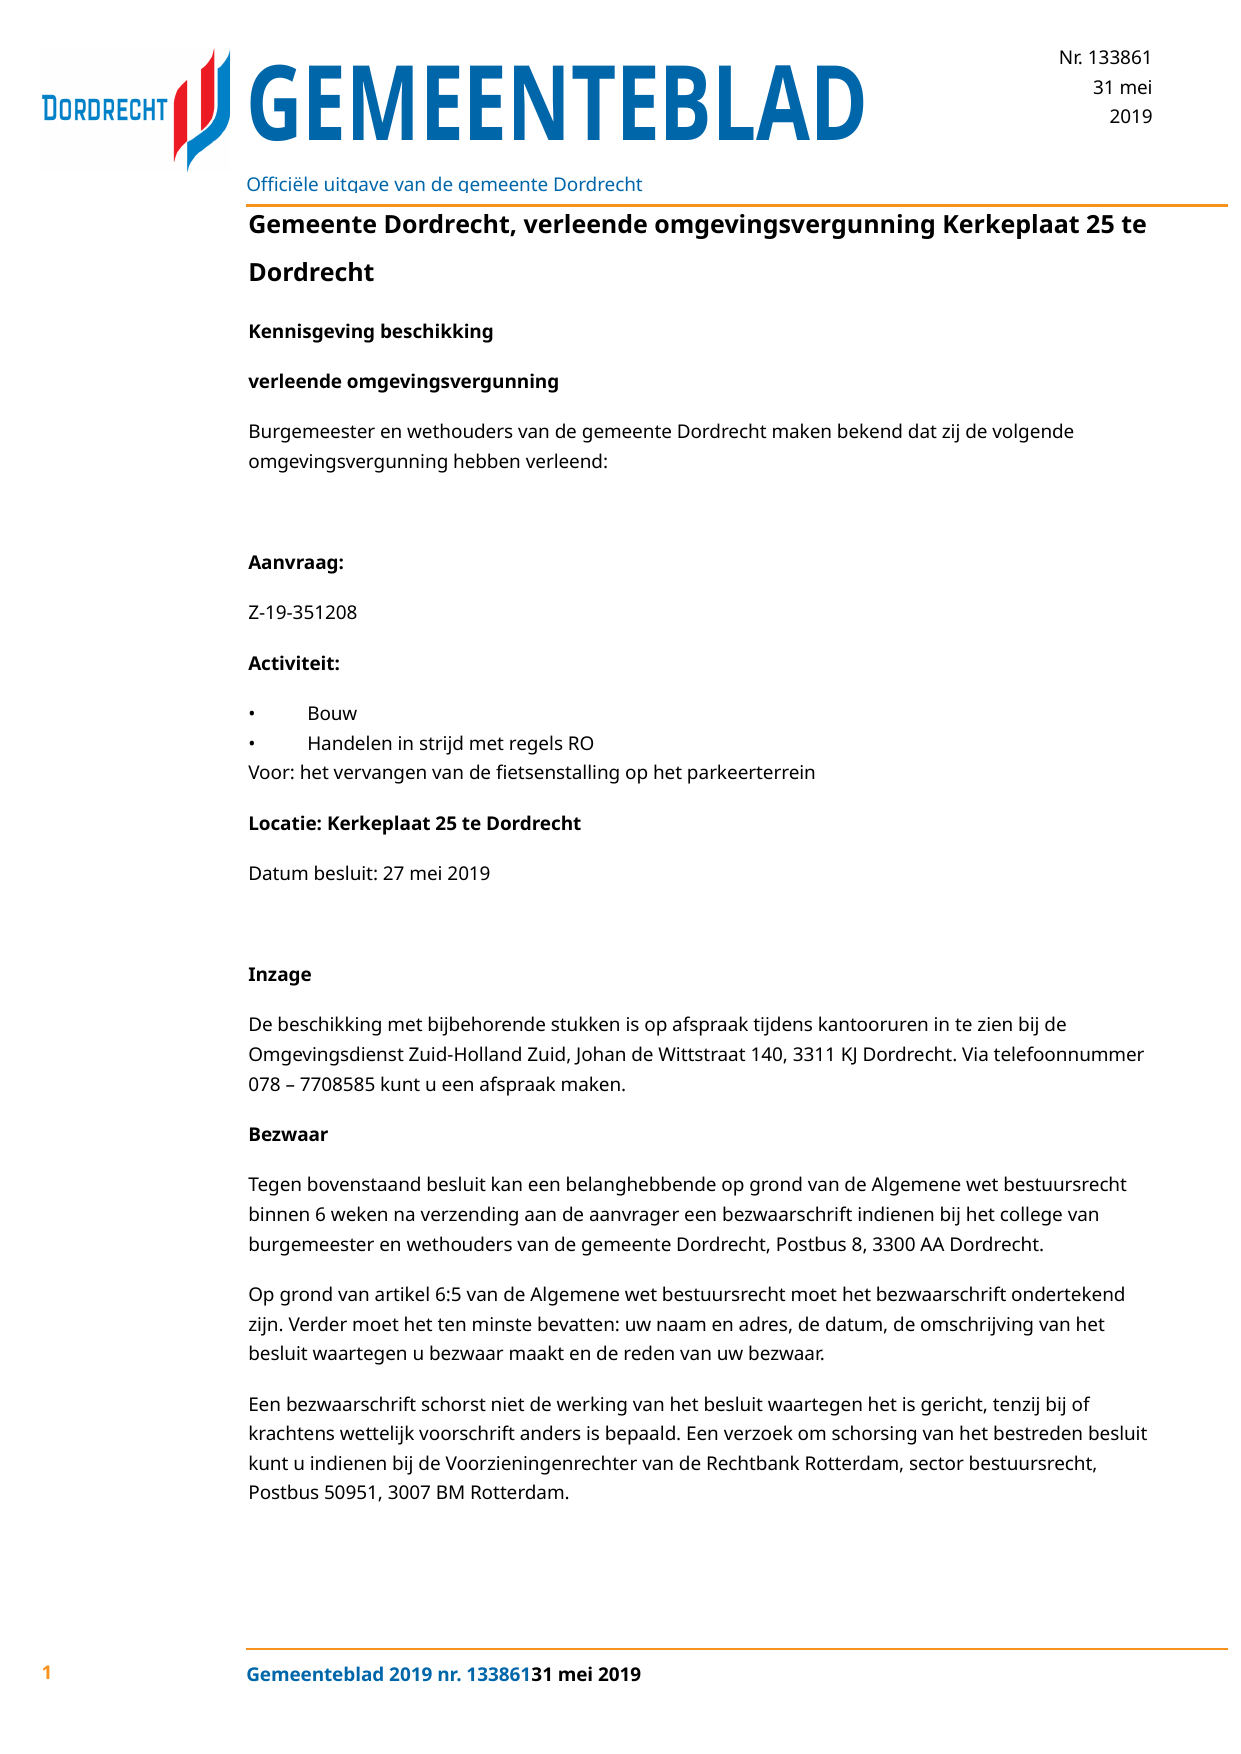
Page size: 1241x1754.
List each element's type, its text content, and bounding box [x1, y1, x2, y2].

text De beschikking met bijbehorende stukken is op afspraak tijdens kantooruren in te zien bij de Omgevingsdienst Zuid-Holland Zuid, Johan de Wittstraat 140, 3311 KJ Dordrecht. Via telefoonnummer 078 – 7708585 kunt u een afspraak maken. [248, 1012, 1152, 1097]
text Bezwaar [248, 1121, 1152, 1147]
text Inzage [248, 961, 1152, 987]
text verleende omgevingsvergunning [248, 368, 1152, 394]
list Handelen in strijd met regels RO [248, 730, 1152, 756]
picture [41, 47, 231, 172]
text Z-19-351208 [248, 599, 1152, 625]
text Activiteit: [248, 650, 1152, 676]
text Datum besluit: 27 mei 2019 [248, 860, 1152, 886]
text Voor: het vervangen van de fietsenstalling op het parkeerterrein [248, 759, 1152, 785]
text Burgemeester en wethouders van de gemeente Dordrecht maken bekend dat zij de volgende omgevingsvergunning hebben verleend: [248, 419, 1152, 474]
text Gemeente Dordrecht, verleende omgevingsvergunning Kerkeplaat 25 te Dordrecht [248, 207, 1152, 288]
text Locatie: Kerkeplaat 25 te Dordrecht [248, 810, 1152, 836]
text Een bezwaarschrift schorst niet de werking van het besluit waartegen het is gericht, tenzij bij of krachtens wettelijk voorschrift anders is bepaald. Een verzoek om schorsing van het bestreden besluit kunt u indienen bij de Voorzieningenrechter van de Rechtbank Rotterdam, sector bestuursrecht, Postbus 50951, 3007 BM Rotterdam. [248, 1391, 1152, 1505]
list Bouw [248, 700, 1152, 726]
text Aanvraag: [248, 549, 1152, 575]
text Kennisgeving beschikking [248, 318, 1152, 344]
text Op grond van artikel 6:5 van de Algemene wet bestuursrecht moet het bezwaarschrift ondertekend zijn. Verder moet het ten minste bevatten: uw naam en adres, de datum, de omschrijving van het besluit waartegen u bezwaar maakt en de reden van uw bezwaar. [248, 1281, 1152, 1366]
text Tegen bovenstaand besluit kan een belanghebbende op grond van de Algemene wet bestuursrecht binnen 6 weken na verzending aan de aanvrager een bezwaarschrift indienen bij het college van burgemeester en wethouders van de gemeente Dordrecht, Postbus 8, 3300 AA Dordrecht. [248, 1172, 1152, 1257]
